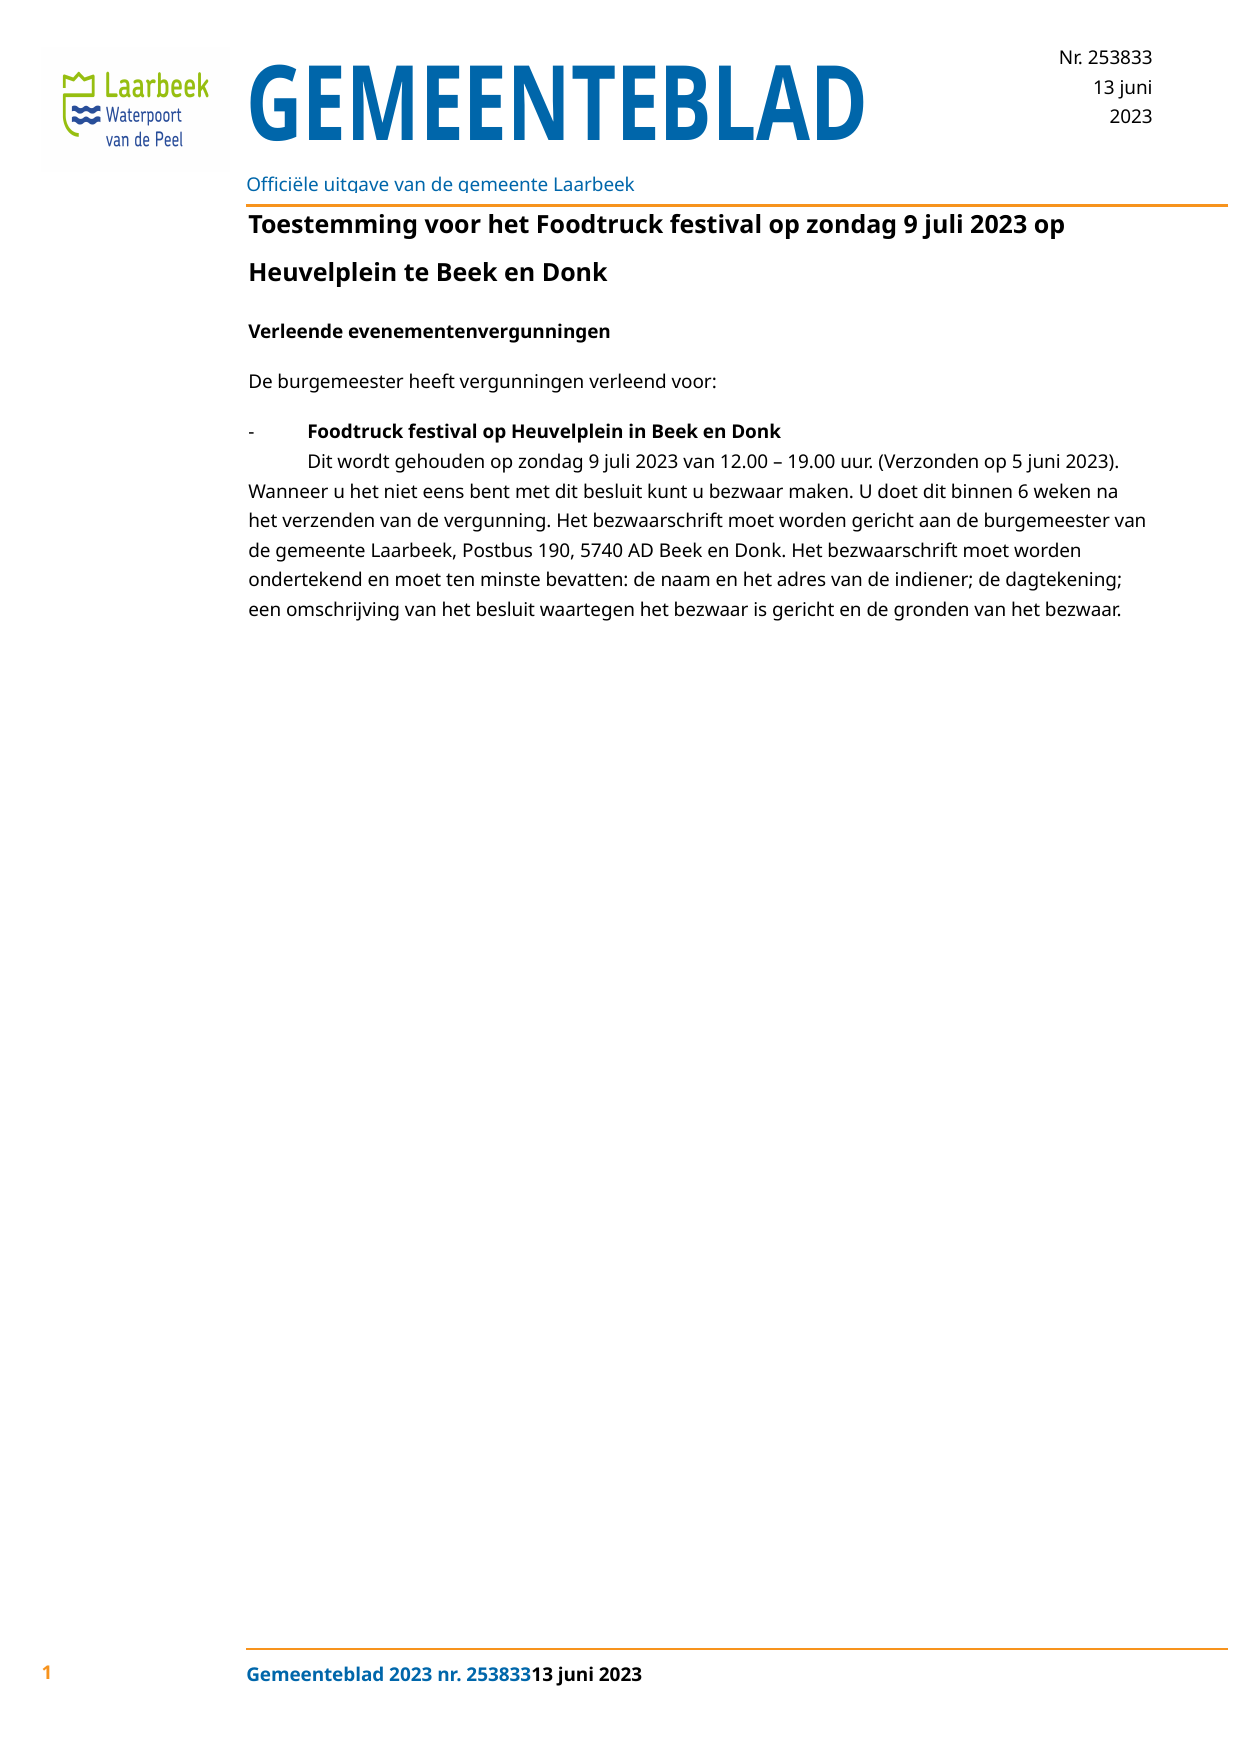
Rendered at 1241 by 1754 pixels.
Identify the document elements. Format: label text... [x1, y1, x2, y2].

picture [41, 47, 231, 172]
text Wanneer u het niet eens bent met dit besluit kunt u bezwaar maken. U doet dit binnen 6 weken na het verzenden van de vergunning. Het bezwaarschrift moet worden gericht aan de burgemeester van de gemeente Laarbeek, Postbus 190, 5740 AD Beek en Donk. Het bezwaarschrift moet worden ondertekend en moet ten minste bevatten: de naam en het adres van de indiener; de dagtekening; een omschrijving van het besluit waartegen het bezwaar is gericht en de gronden van het bezwaar. [248, 478, 1152, 622]
text Toestemming voor het Foodtruck festival op zondag 9 juli 2023 op Heuvelplein te Beek en Donk [248, 207, 1152, 288]
list Foodtruck festival op Heuvelplein in Beek en Donk [248, 419, 1152, 444]
text Verleende evenementenvergunningen [248, 318, 1152, 344]
list Dit wordt gehouden op zondag 9 juli 2023 van 12.00 – 19.00 uur. (Verzonden op 5 juni 2023). [248, 448, 1152, 474]
text De burgemeester heeft vergunningen verleend voor: [248, 368, 1152, 394]
